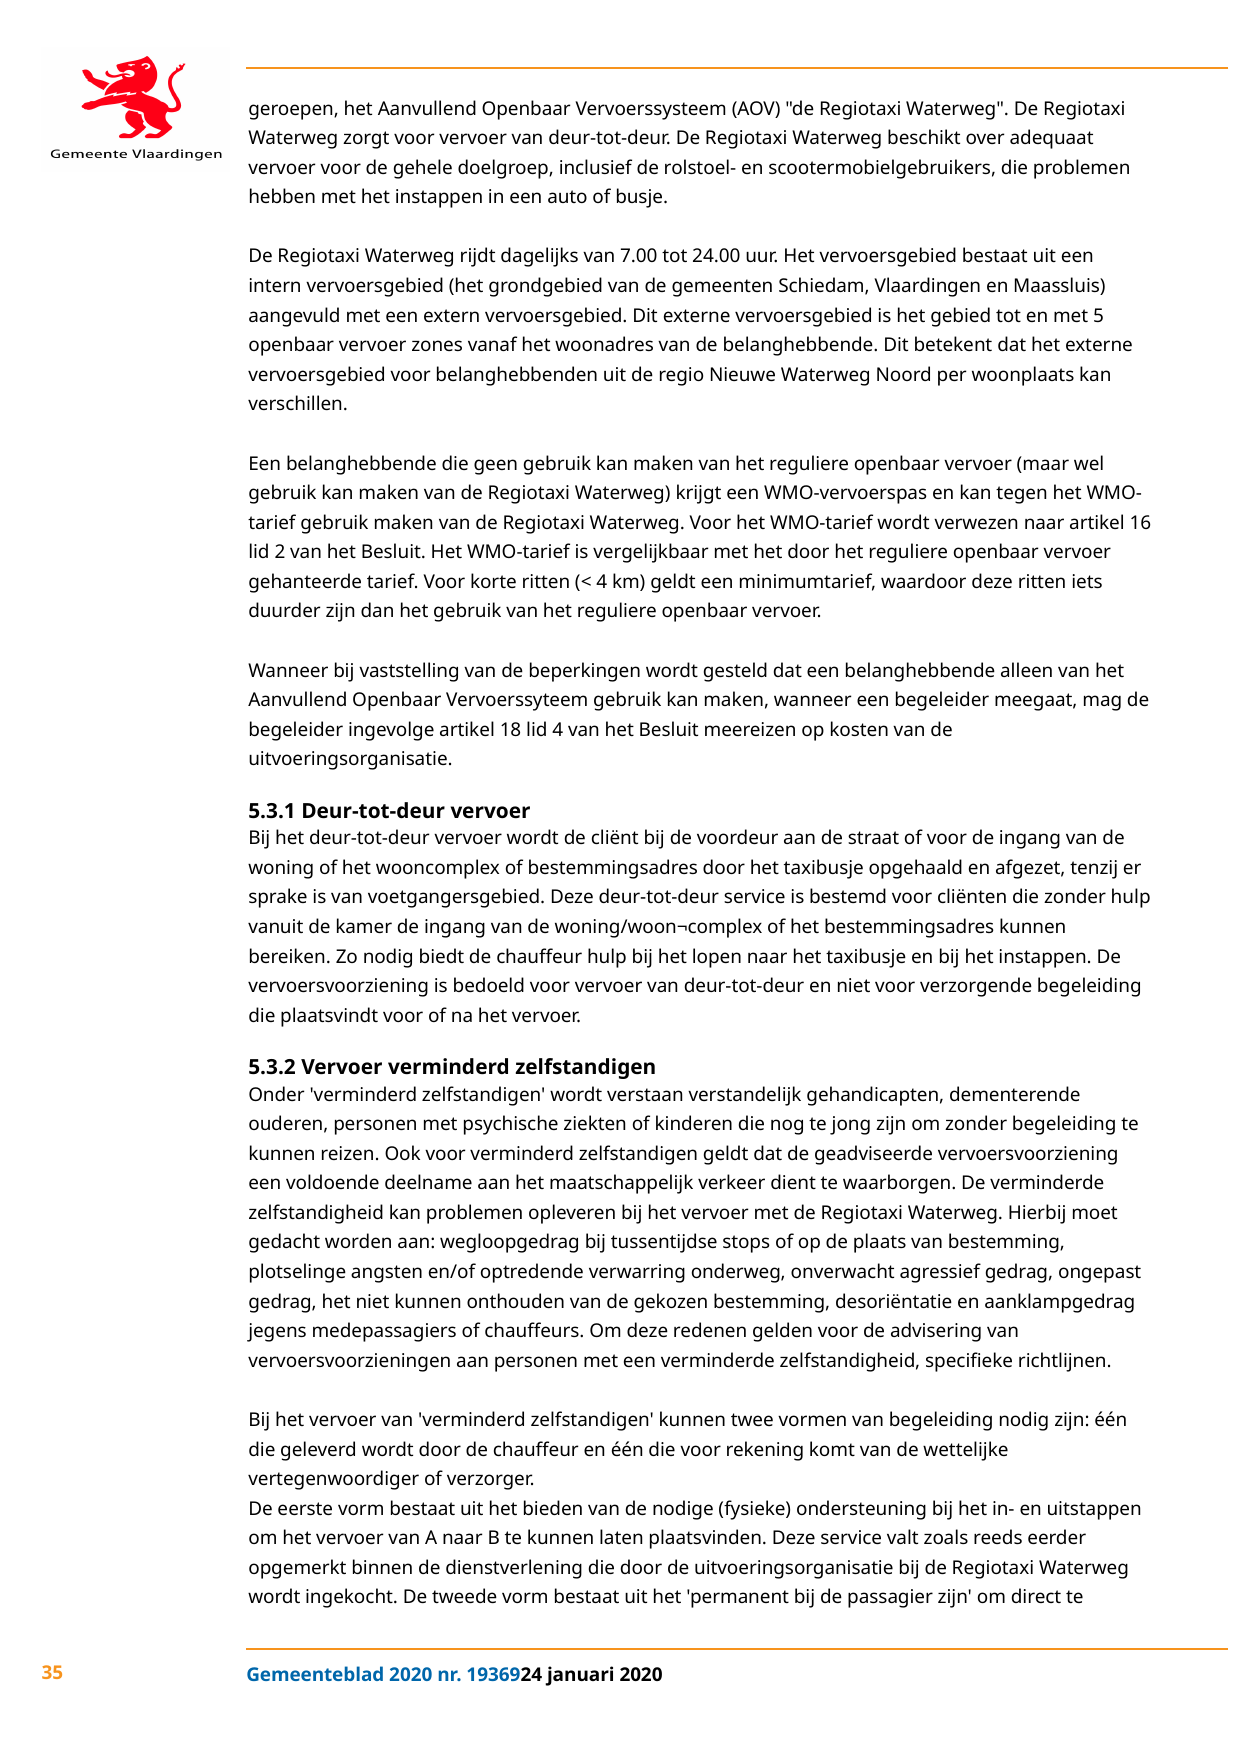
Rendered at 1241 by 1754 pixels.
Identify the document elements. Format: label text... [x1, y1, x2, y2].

text Bij het vervoer van 'verminderd zelfstandigen' kunnen twee vormen van begeleiding nodig zijn: één die geleverd wordt door de chauffeur en één die voor rekening komt van de wettelijke vertegenwoordiger of verzorger. [248, 1406, 1152, 1491]
text 5.3.1 Deur-tot-deur vervoer [248, 796, 1152, 824]
text Onder 'verminderd zelfstandigen' wordt verstaan verstandelijk gehandicapten, dementerende ouderen, personen met psychische ziekten of kinderen die nog te jong zijn om zonder begeleiding te kunnen reizen. Ook voor verminderd zelfstandigen geldt dat de geadviseerde vervoersvoorziening een voldoende deelname aan het maatschappelijk verkeer dient te waarborgen. De verminderde zelfstandigheid kan problemen opleveren bij het vervoer met de Regiotaxi Waterweg. Hierbij moet gedacht worden aan: wegloopgedrag bij tussentijdse stops of op de plaats van bestemming, plotselinge angsten en/of optredende verwarring onderweg, onverwacht agressief gedrag, ongepast gedrag, het niet kunnen onthouden van de gekozen bestemming, desoriëntatie en aanklampgedrag jegens medepassagiers of chauffeurs. Om deze redenen gelden voor de advisering van vervoersvoorzieningen aan personen met een verminderde zelfstandigheid, specifieke richtlijnen. [248, 1081, 1152, 1373]
text Bij het deur-tot-deur vervoer wordt de cliënt bij de voordeur aan de straat of voor de ingang van de woning of het wooncomplex of bestemmingsadres door het taxibusje opgehaald en afgezet, tenzij er sprake is van voetgangersgebied. Deze deur-tot-deur service is bestemd voor cliënten die zonder hulp vanuit de kamer de ingang van de woning/woon¬complex of het bestemmingsadres kunnen bereiken. Zo nodig biedt de chauffeur hulp bij het lopen naar het taxibusje en bij het instappen. De vervoersvoorziening is bedoeld voor vervoer van deur-tot-deur en niet voor verzorgende begeleiding die plaatsvindt voor of na het vervoer. [248, 824, 1152, 1028]
text Wanneer bij vaststelling van de beperkingen wordt gesteld dat een belanghebbende alleen van het Aanvullend Openbaar Vervoerssyteem gebruik kan maken, wanneer een begeleider meegaat, mag de begeleider ingevolge artikel 18 lid 4 van het Besluit meereizen op kosten van de uitvoeringsorganisatie. [248, 657, 1152, 771]
text Een belanghebbende die geen gebruik kan maken van het reguliere openbaar vervoer (maar wel gebruik kan maken van de Regiotaxi Waterweg) krijgt een WMO-vervoerspas en kan tegen het WMO-tarief gebruik maken van de Regiotaxi Waterweg. Voor het WMO-tarief wordt verwezen naar artikel 16 lid 2 van het Besluit. Het WMO-tarief is vergelijkbaar met het door het reguliere openbaar vervoer gehanteerde tarief. Voor korte ritten (< 4 km) geldt een minimumtarief, waardoor deze ritten iets duurder zijn dan het gebruik van het reguliere openbaar vervoer. [248, 450, 1152, 623]
text De Regiotaxi Waterweg rijdt dagelijks van 7.00 tot 24.00 uur. Het vervoersgebied bestaat uit een intern vervoersgebied (het grondgebied van de gemeenten Schiedam, Vlaardingen en Maassluis) aangevuld met een extern vervoersgebied. Dit externe vervoersgebied is het gebied tot en met 5 openbaar vervoer zones vanaf het woonadres van de belanghebbende. Dit betekent dat het externe vervoersgebied voor belanghebbenden uit de regio Nieuwe Waterweg Noord per woonplaats kan verschillen. [248, 243, 1152, 416]
text 5.3.2 Vervoer verminderd zelfstandigen [248, 1052, 1152, 1081]
text geroepen, het Aanvullend Openbaar Vervoerssysteem (AOV) "de Regiotaxi Waterweg". De Regiotaxi Waterweg zorgt voor vervoer van deur-tot-deur. De Regiotaxi Waterweg beschikt over adequaat vervoer voor de gehele doelgroep, inclusief de rolstoel- en scootermobielgebruikers, die problemen hebben met het instappen in een auto of busje. [248, 95, 1152, 209]
text De eerste vorm bestaat uit het bieden van de nodige (fysieke) ondersteuning bij het in- en uitstappen om het vervoer van A naar B te kunnen laten plaatsvinden. Deze service valt zoals reeds eerder opgemerkt binnen de dienstverlening die door de uitvoeringsorganisatie bij de Regiotaxi Waterweg wordt ingekocht. De tweede vorm bestaat uit het 'permanent bij de passagier zijn' om direct te [248, 1495, 1152, 1609]
picture [41, 47, 231, 172]
